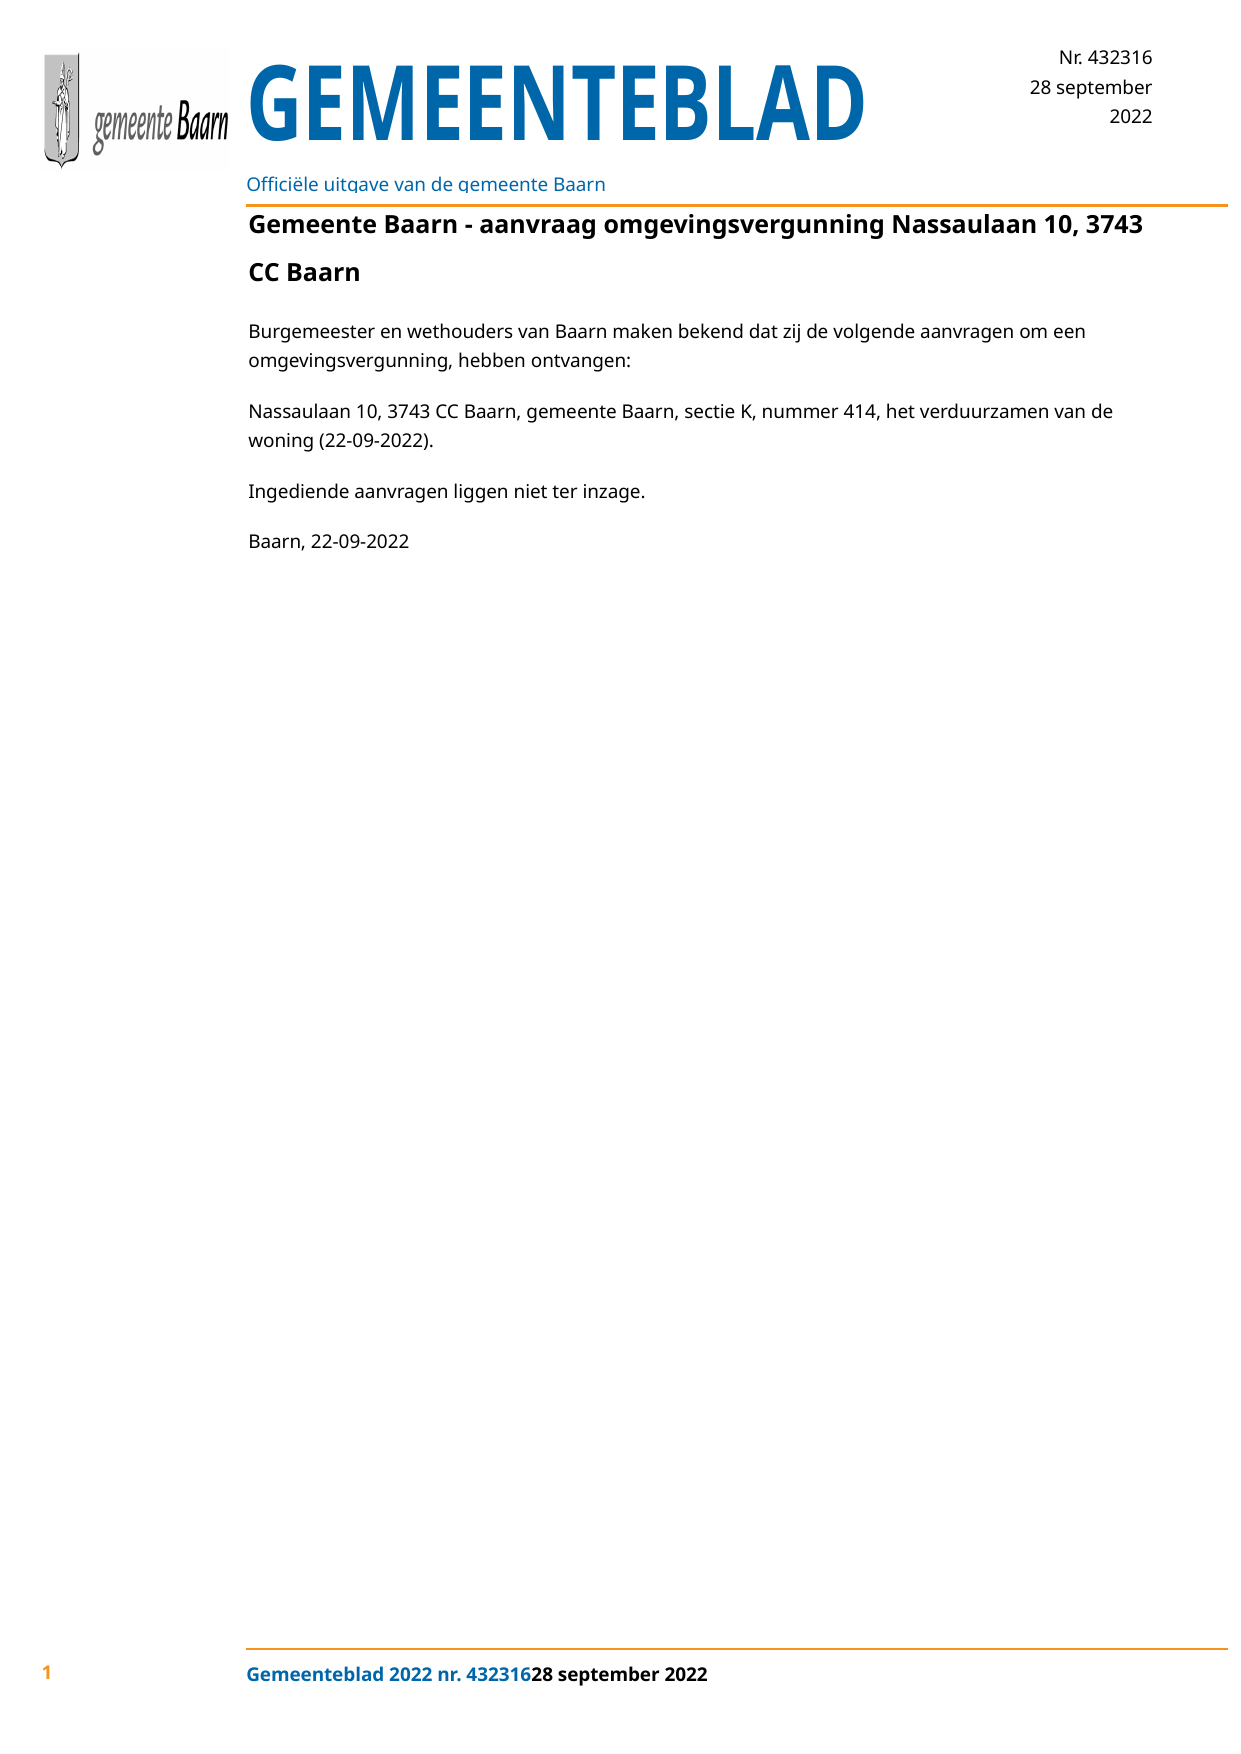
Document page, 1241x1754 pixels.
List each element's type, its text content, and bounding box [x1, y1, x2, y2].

text Nassaulaan 10, 3743 CC Baarn, gemeente Baarn, sectie K, nummer 414, het verduurzamen van de woning (22-09-2022). [248, 398, 1152, 453]
text Burgemeester en wethouders van Baarn maken bekend dat zij de volgende aanvragen om een omgevingsvergunning, hebben ontvangen: [248, 318, 1152, 373]
text Baarn, 22-09-2022 [248, 528, 1152, 554]
text Ingediende aanvragen liggen niet ter inzage. [248, 478, 1152, 504]
text Gemeente Baarn - aanvraag omgevingsvergunning Nassaulaan 10, 3743 CC Baarn [248, 207, 1152, 288]
picture [41, 47, 231, 172]
